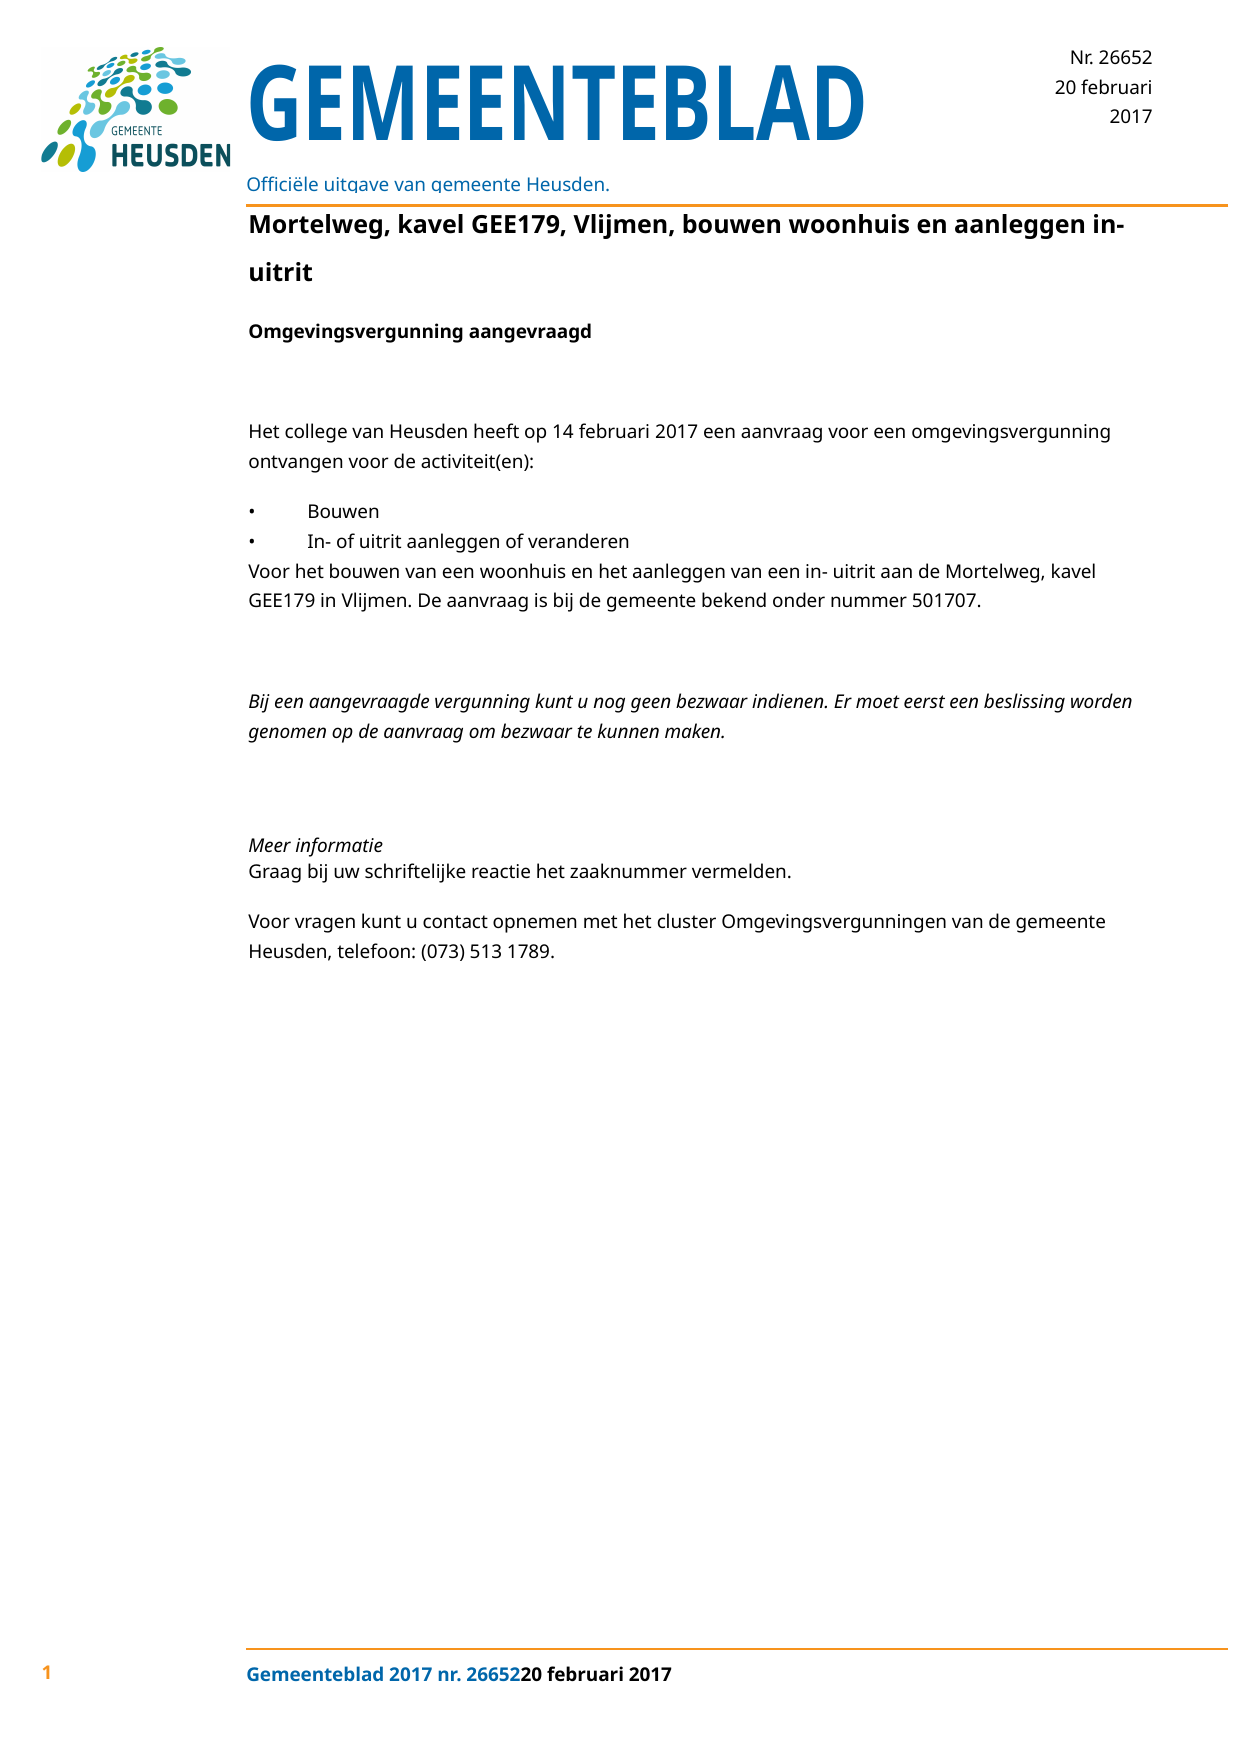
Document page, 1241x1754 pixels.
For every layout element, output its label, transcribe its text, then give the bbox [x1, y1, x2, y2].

text Omgevingsvergunning aangevraagd [248, 318, 1152, 344]
text Het college van Heusden heeft op 14 februari 2017 een aanvraag voor een omgevingsvergunning ontvangen voor de activiteit(en): [248, 419, 1152, 474]
text Voor vragen kunt u contact opnemen met het cluster Omgevingsvergunningen van de gemeente Heusden, telefoon: (073) 513 1789. [248, 908, 1152, 964]
list Bouwen [248, 499, 1152, 524]
text Mortelweg, kavel GEE179, Vlijmen, bouwen woonhuis en aanleggen in- uitrit [248, 207, 1152, 288]
picture [41, 47, 231, 172]
text Bij een aangevraagde vergunning kunt u nog geen bezwaar indienen. Er moet eerst een beslissing worden genomen op de aanvraag om bezwaar te kunnen maken. [248, 688, 1152, 744]
list In- of uitrit aanleggen of veranderen [248, 528, 1152, 554]
text Meer informatie [248, 832, 1152, 858]
text Voor het bouwen van een woonhuis en het aanleggen van een in- uitrit aan de Mortelweg, kavel GEE179 in Vlijmen. De aanvraag is bij de gemeente bekend onder nummer 501707. [248, 558, 1152, 613]
text Graag bij uw schriftelijke reactie het zaaknummer vermelden. [248, 858, 1152, 884]
